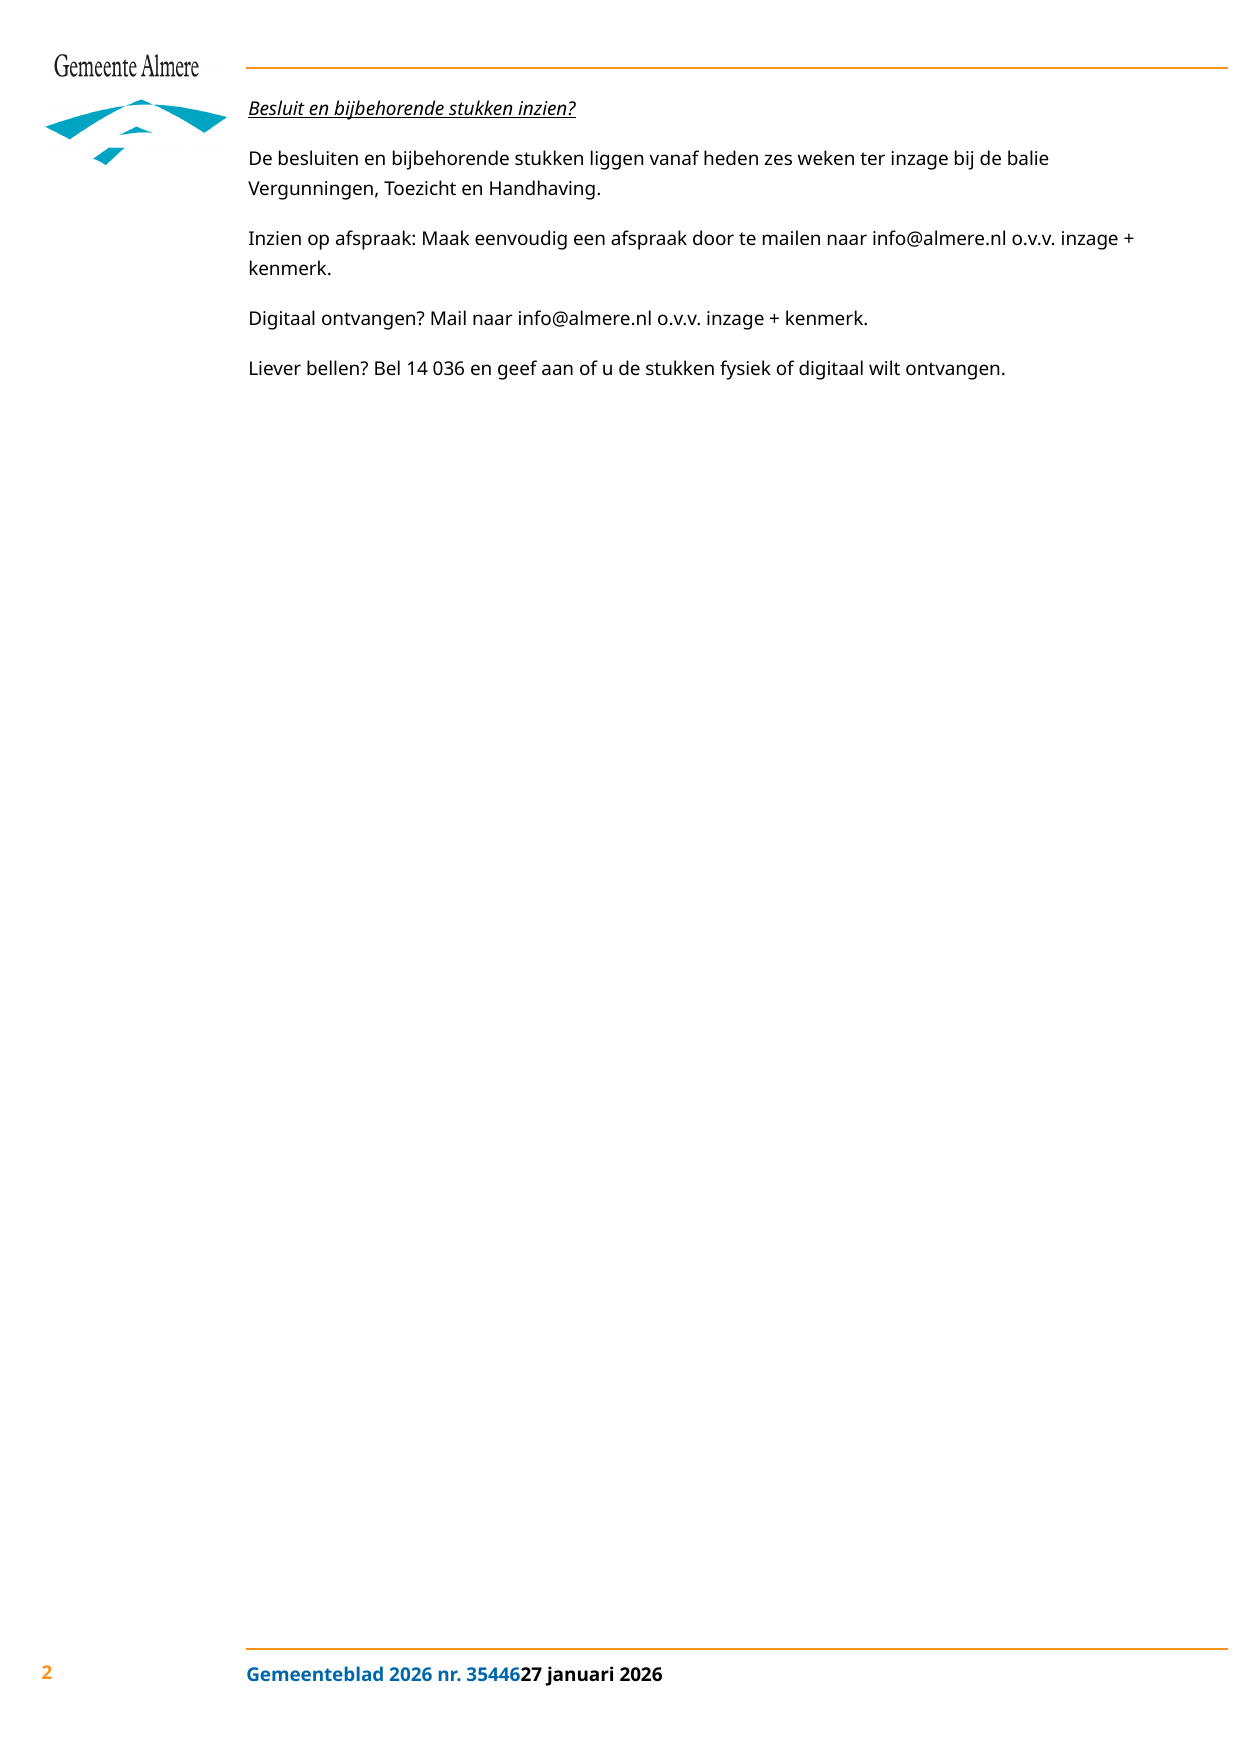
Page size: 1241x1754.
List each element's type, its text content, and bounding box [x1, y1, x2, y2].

text De besluiten en bijbehorende stukken liggen vanaf heden zes weken ter inzage bij de balie Vergunningen, Toezicht en Handhaving. [248, 145, 1152, 201]
text Digitaal ontvangen? Mail naar info@almere.nl o.v.v. inzage + kenmerk. [248, 305, 1152, 331]
text Liever bellen? Bel 14 036 en geef aan of u de stukken fysiek of digitaal wilt ontvangen. [248, 356, 1152, 381]
picture [41, 47, 231, 172]
text Besluit en bijbehorende stukken inzien? [248, 95, 1152, 121]
text Inzien op afspraak: Maak eenvoudig een afspraak door te mailen naar info@almere.nl o.v.v. inzage + kenmerk. [248, 225, 1152, 281]
